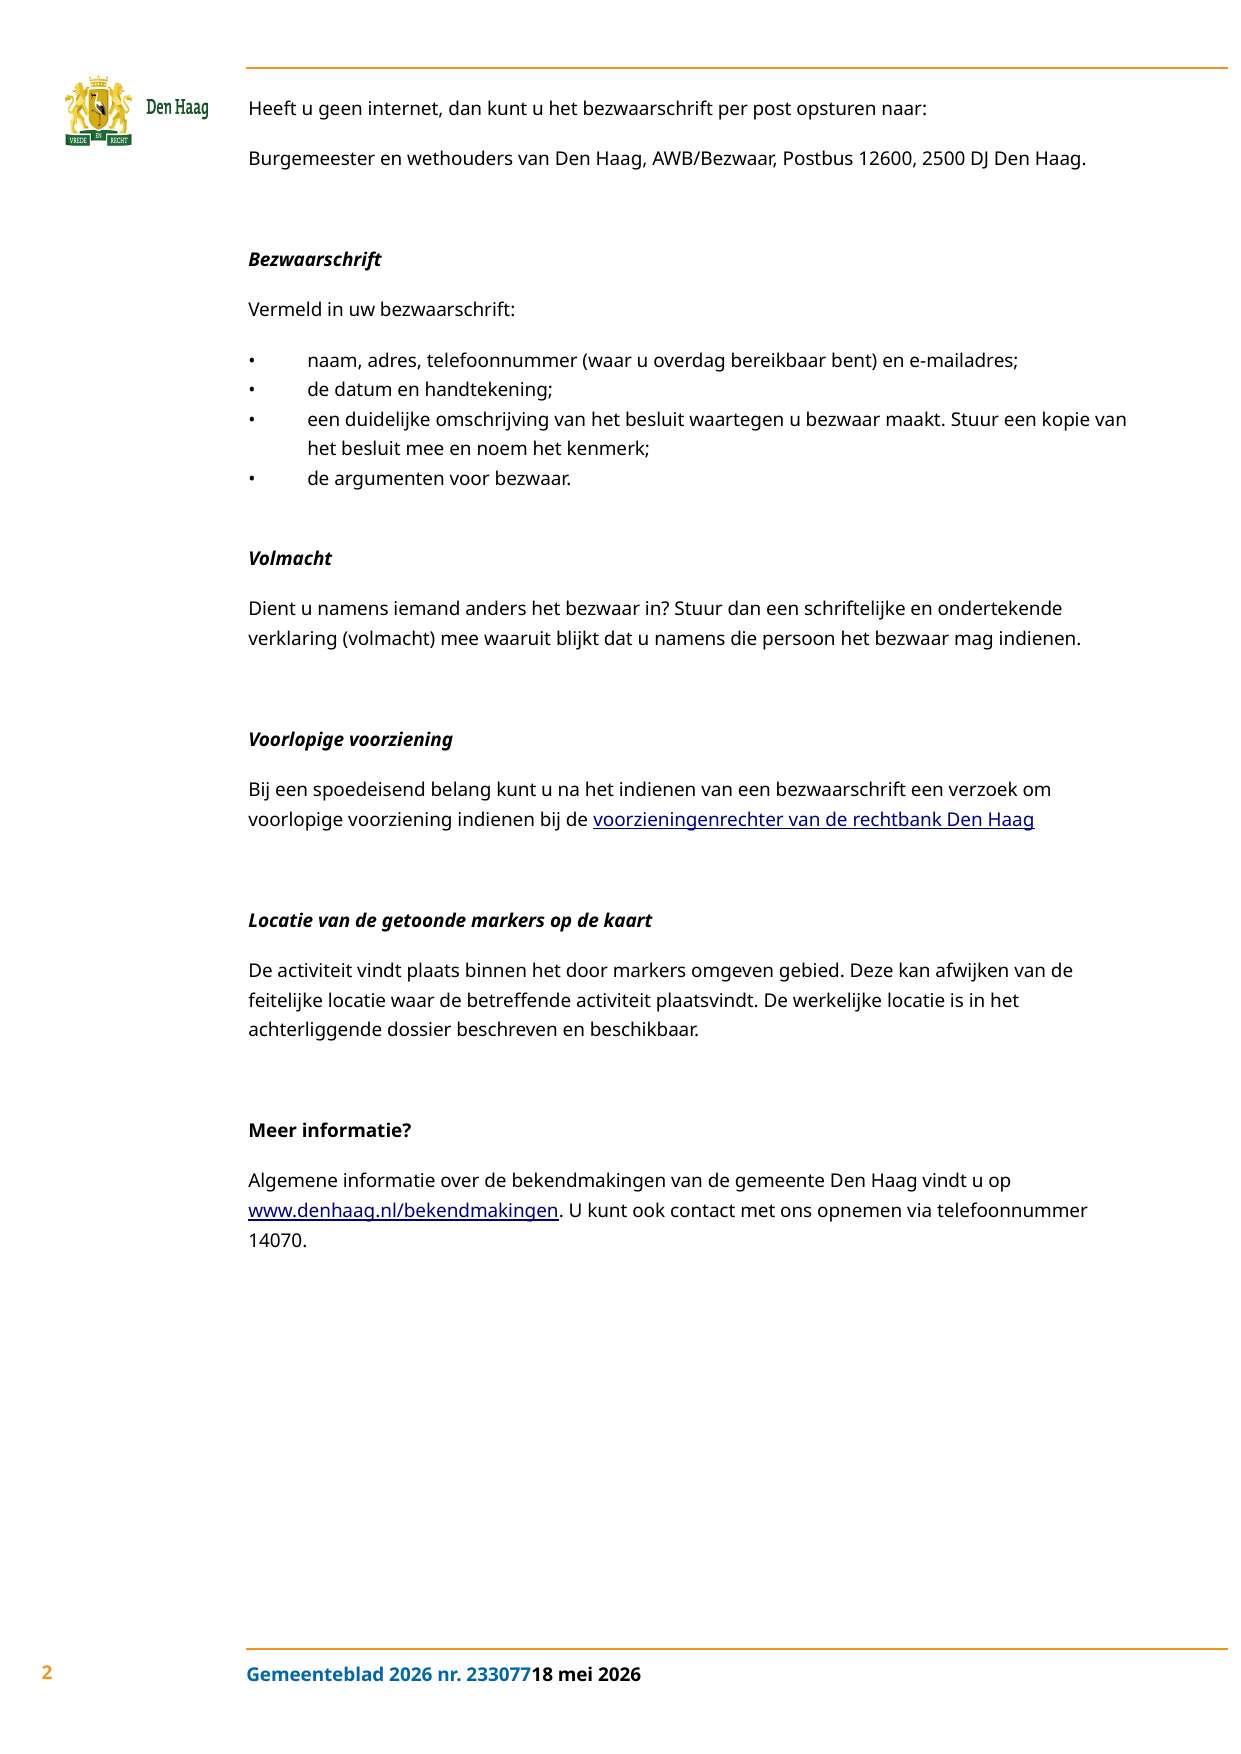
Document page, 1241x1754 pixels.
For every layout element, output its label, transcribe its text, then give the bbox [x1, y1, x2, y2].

text Algemene informatie over de bekendmakingen van de gemeente Den Haag vindt u op www.denhaag.nl/bekendmakingen. U kunt ook contact met ons opnemen via telefoonnummer 14070. [248, 1168, 1152, 1253]
picture [41, 47, 231, 172]
list de argumenten voor bezwaar. [248, 465, 1152, 491]
text Dient u namens iemand anders het bezwaar in? Stuur dan een schriftelijke en ondertekende verklaring (volmacht) mee waaruit blijkt dat u namens die persoon het bezwaar mag indienen. [248, 596, 1152, 651]
text Locatie van de getoonde markers op de kaart [248, 907, 1152, 933]
list een duidelijke omschrijving van het besluit waartegen u bezwaar maakt. Stuur een kopie van het besluit mee en noem het kenmerk; [248, 406, 1152, 461]
text Bij een spoedeisend belang kunt u na het indienen van een bezwaarschrift een verzoek om voorlopige voorziening indienen bij de voorzieningenrechter van de rechtbank Den Haag [248, 776, 1152, 832]
text Voorlopige voorziening [248, 726, 1152, 752]
text Volmacht [248, 545, 1152, 571]
text Vermeld in uw bezwaarschrift: [248, 296, 1152, 322]
text Burgemeester en wethouders van Den Haag, AWB/Bezwaar, Postbus 12600, 2500 DJ Den Haag. [248, 145, 1152, 171]
list naam, adres, telefoonnummer (waar u overdag bereikbaar bent) en e-mailadres; [248, 347, 1152, 373]
text Meer informatie? [248, 1117, 1152, 1143]
list de datum en handtekening; [248, 376, 1152, 402]
text Bezwaarschrift [248, 246, 1152, 272]
text De activiteit vindt plaats binnen het door markers omgeven gebied. Deze kan afwijken van de feitelijke locatie waar de betreffende activiteit plaatsvindt. De werkelijke locatie is in het achterliggende dossier beschreven en beschikbaar. [248, 957, 1152, 1042]
text Heeft u geen internet, dan kunt u het bezwaarschrift per post opsturen naar: [248, 95, 1152, 121]
